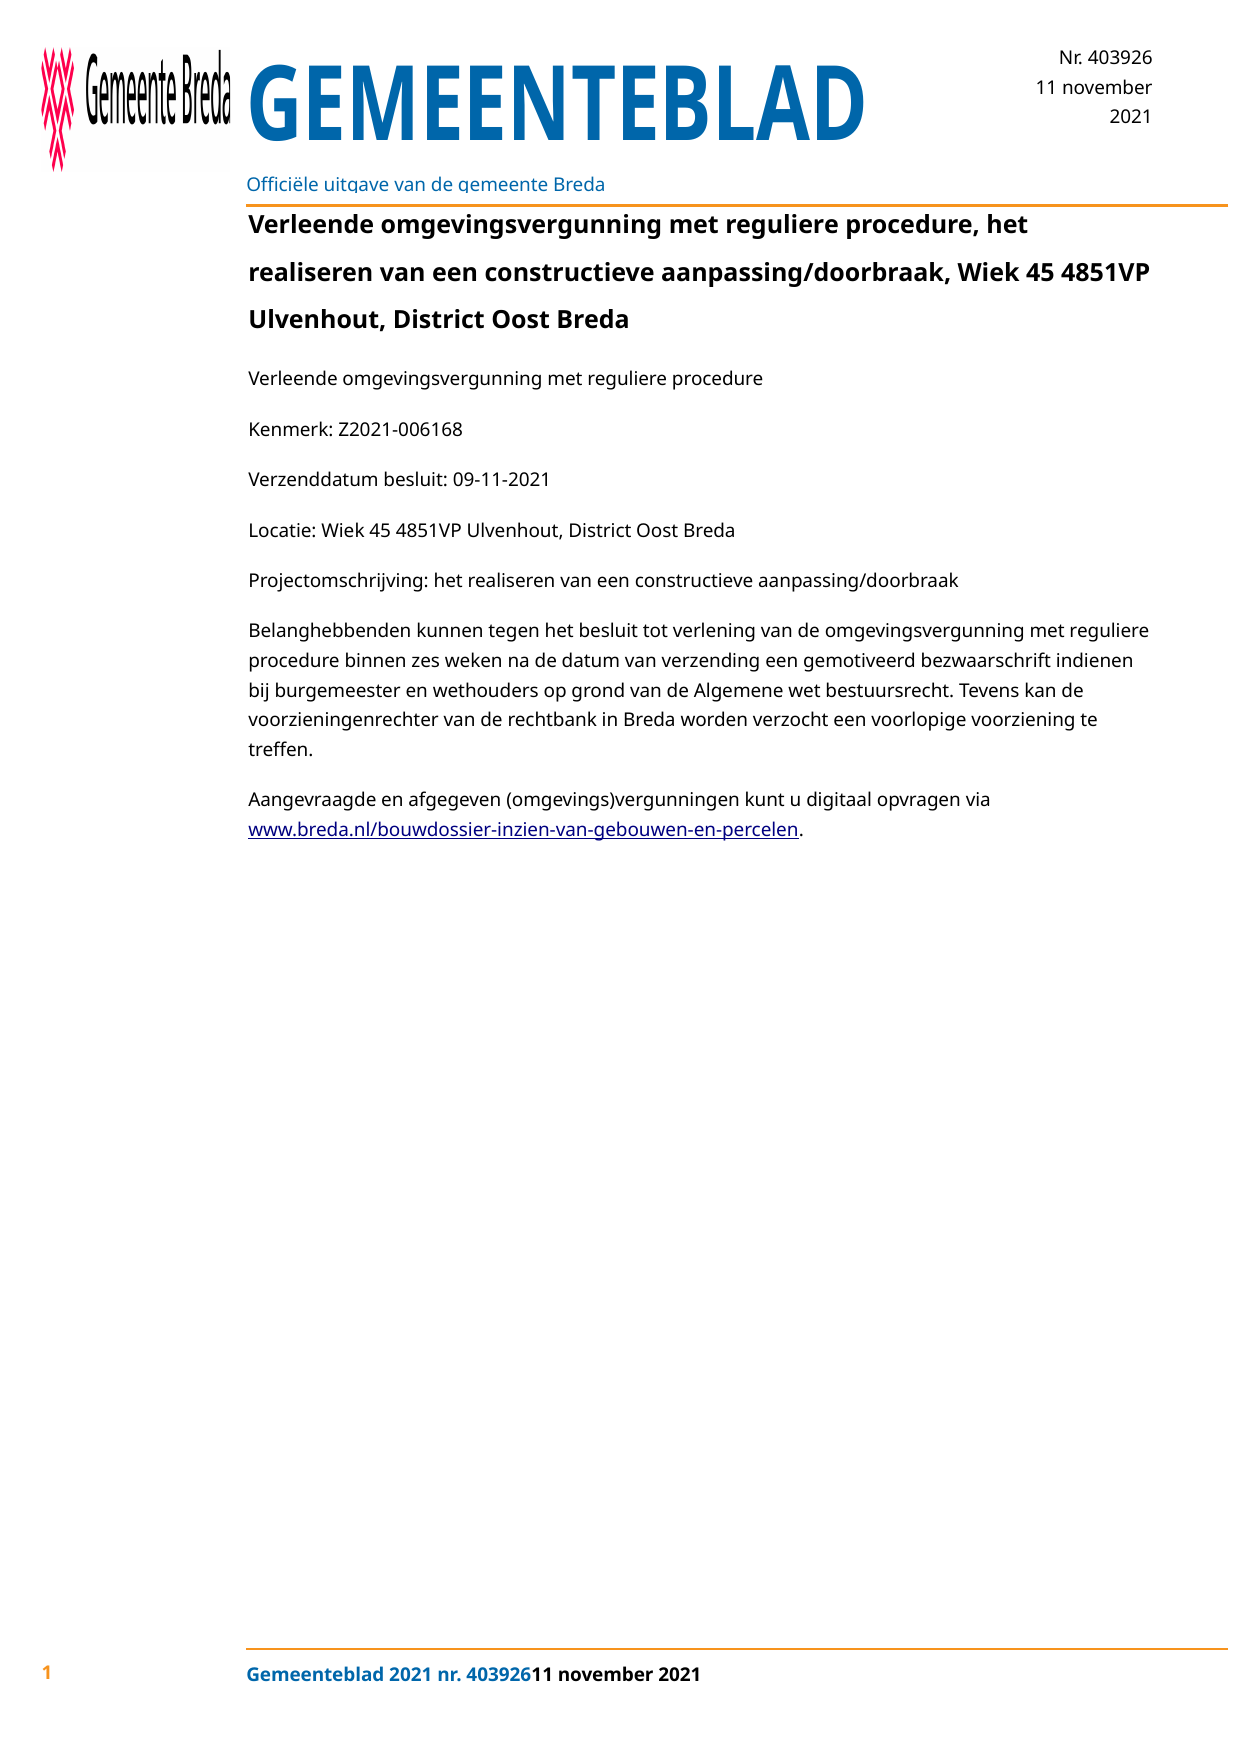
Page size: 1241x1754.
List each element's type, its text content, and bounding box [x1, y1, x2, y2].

text Kenmerk: Z2021-006168 [248, 416, 1152, 442]
text Aangevraagde en afgegeven (omgevings)vergunningen kunt u digitaal opvragen via www.breda.nl/bouwdossier-inzien-van-gebouwen-en-percelen. [248, 786, 1152, 842]
text Projectomschrijving: het realiseren van een constructieve aanpassing/doorbraak [248, 567, 1152, 593]
text Verleende omgevingsvergunning met reguliere procedure [248, 366, 1152, 391]
picture [41, 47, 231, 172]
text Belanghebbenden kunnen tegen het besluit tot verlening van de omgevingsvergunning met reguliere procedure binnen zes weken na de datum van verzending een gemotiveerd bezwaarschrift indienen bij burgemeester en wethouders op grond van de Algemene wet bestuursrecht. Tevens kan de voorzieningenrechter van de rechtbank in Breda worden verzocht een voorlopige voorziening te treffen. [248, 618, 1152, 762]
text Verzenddatum besluit: 09-11-2021 [248, 466, 1152, 492]
text Verleende omgevingsvergunning met reguliere procedure, het realiseren van een constructieve aanpassing/doorbraak, Wiek 45 4851VP Ulvenhout, District Oost Breda [248, 207, 1152, 336]
text Locatie: Wiek 45 4851VP Ulvenhout, District Oost Breda [248, 517, 1152, 542]
